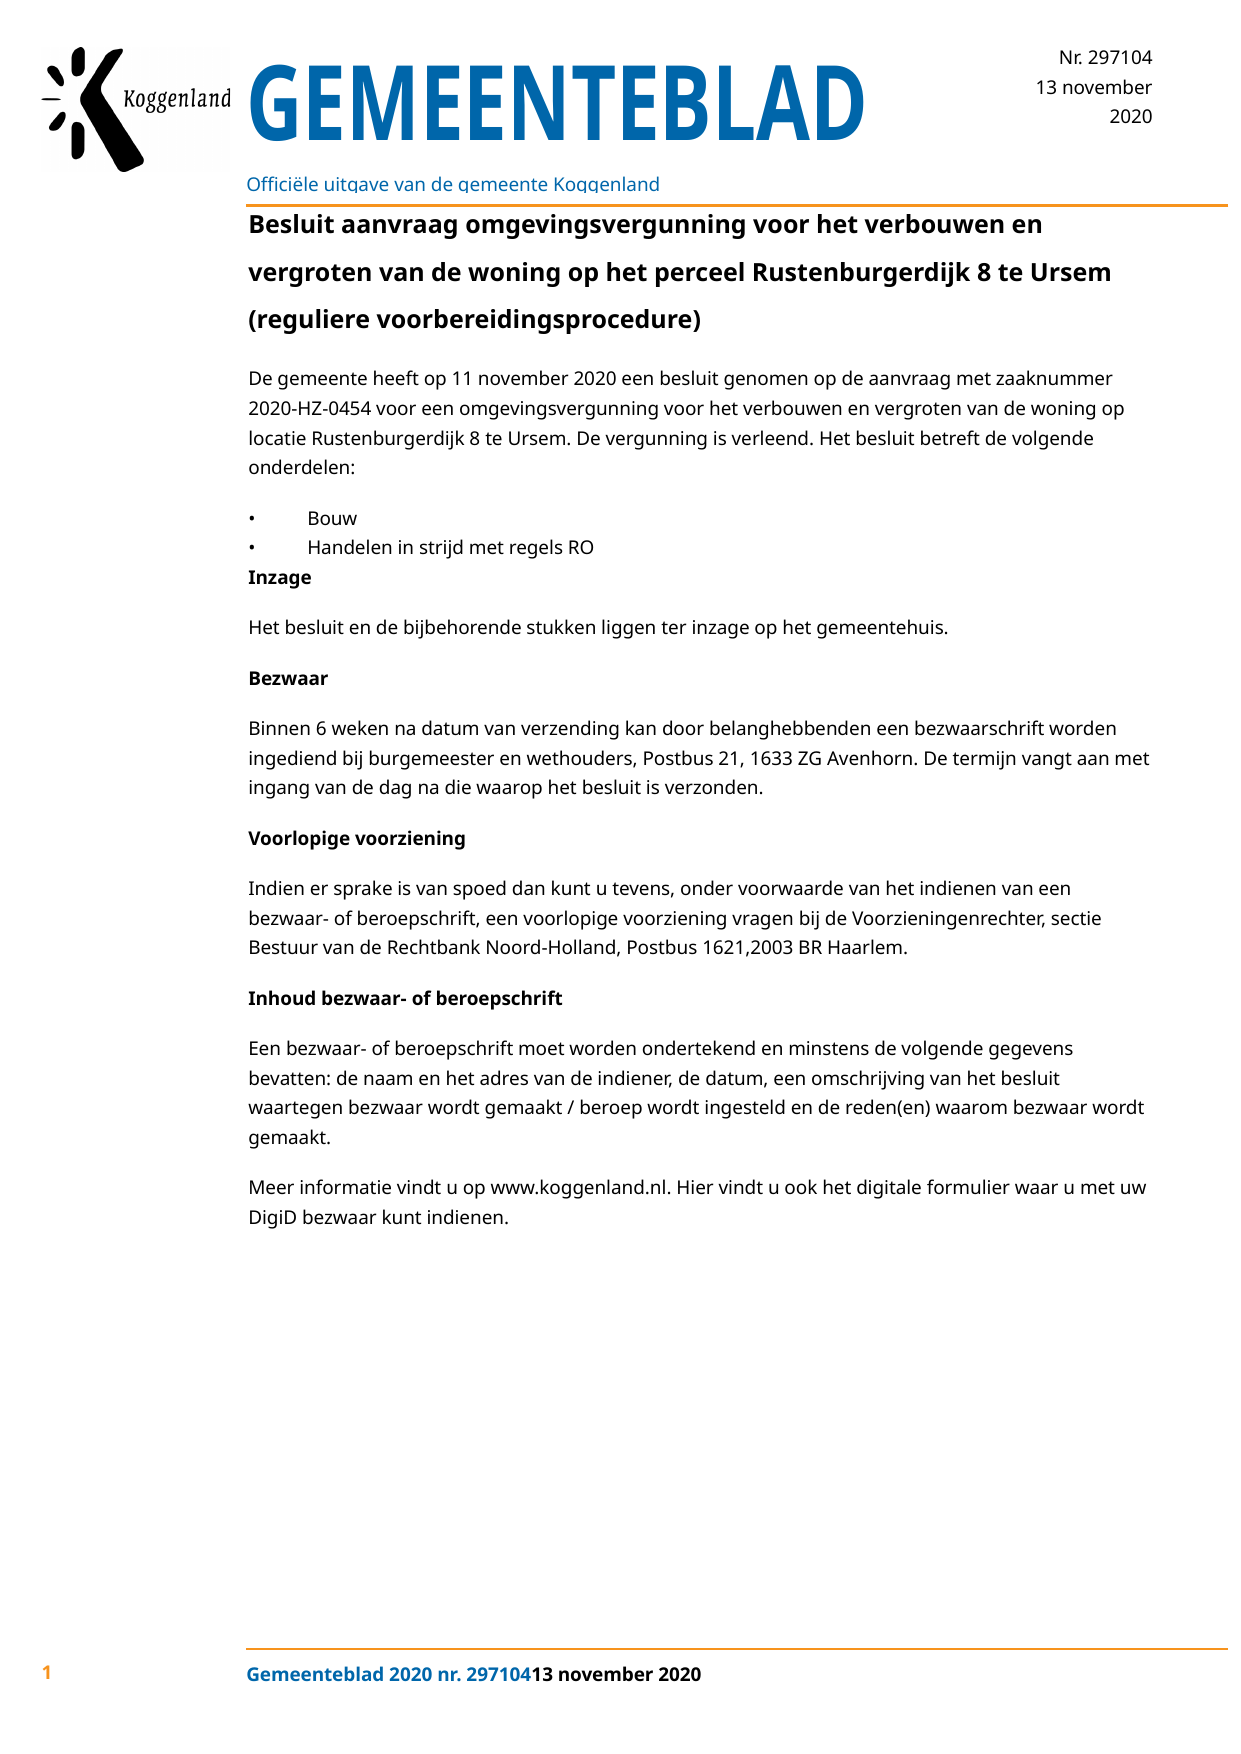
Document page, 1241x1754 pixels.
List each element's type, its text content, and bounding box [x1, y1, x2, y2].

text Bezwaar [248, 665, 1152, 690]
text Voorlopige voorziening [248, 825, 1152, 850]
picture [41, 47, 231, 172]
text Het besluit en de bijbehorende stukken liggen ter inzage op het gemeentehuis. [248, 614, 1152, 640]
text Besluit aanvraag omgevingsvergunning voor het verbouwen en vergroten van de woning op het perceel Rustenburgerdijk 8 te Ursem (reguliere voorbereidingsprocedure) [248, 207, 1152, 336]
text Binnen 6 weken na datum van verzending kan door belanghebbenden een bezwaarschrift worden ingediend bij burgemeester en wethouders, Postbus 21, 1633 ZG Avenhorn. De termijn vangt aan met ingang van de dag na die waarop het besluit is verzonden. [248, 715, 1152, 800]
text Een bezwaar- of beroepschrift moet worden ondertekend en minstens de volgende gegevens bevatten: de naam en het adres van de indiener, de datum, een omschrijving van het besluit waartegen bezwaar wordt gemaakt / beroep wordt ingesteld en de reden(en) waarom bezwaar wordt gemaakt. [248, 1035, 1152, 1149]
text Meer informatie vindt u op www.koggenland.nl. Hier vindt u ook het digitale formulier waar u met uw DigiD bezwaar kunt indienen. [248, 1174, 1152, 1229]
text Indien er sprake is van spoed dan kunt u tevens, onder voorwaarde van het indienen van een bezwaar- of beroepschrift, een voorlopige voorziening vragen bij de Voorzieningenrechter, sectie Bestuur van de Rechtbank Noord-Holland, Postbus 1621,2003 BR Haarlem. [248, 875, 1152, 960]
text De gemeente heeft op 11 november 2020 een besluit genomen op de aanvraag met zaaknummer 2020-HZ-0454 voor een omgevingsvergunning voor het verbouwen en vergroten van de woning op locatie Rustenburgerdijk 8 te Ursem. De vergunning is verleend. Het besluit betreft de volgende onderdelen: [248, 366, 1152, 480]
text Inhoud bezwaar- of beroepschrift [248, 985, 1152, 1010]
list Handelen in strijd met regels RO [248, 534, 1152, 560]
text Inzage [248, 564, 1152, 589]
list Bouw [248, 505, 1152, 530]
